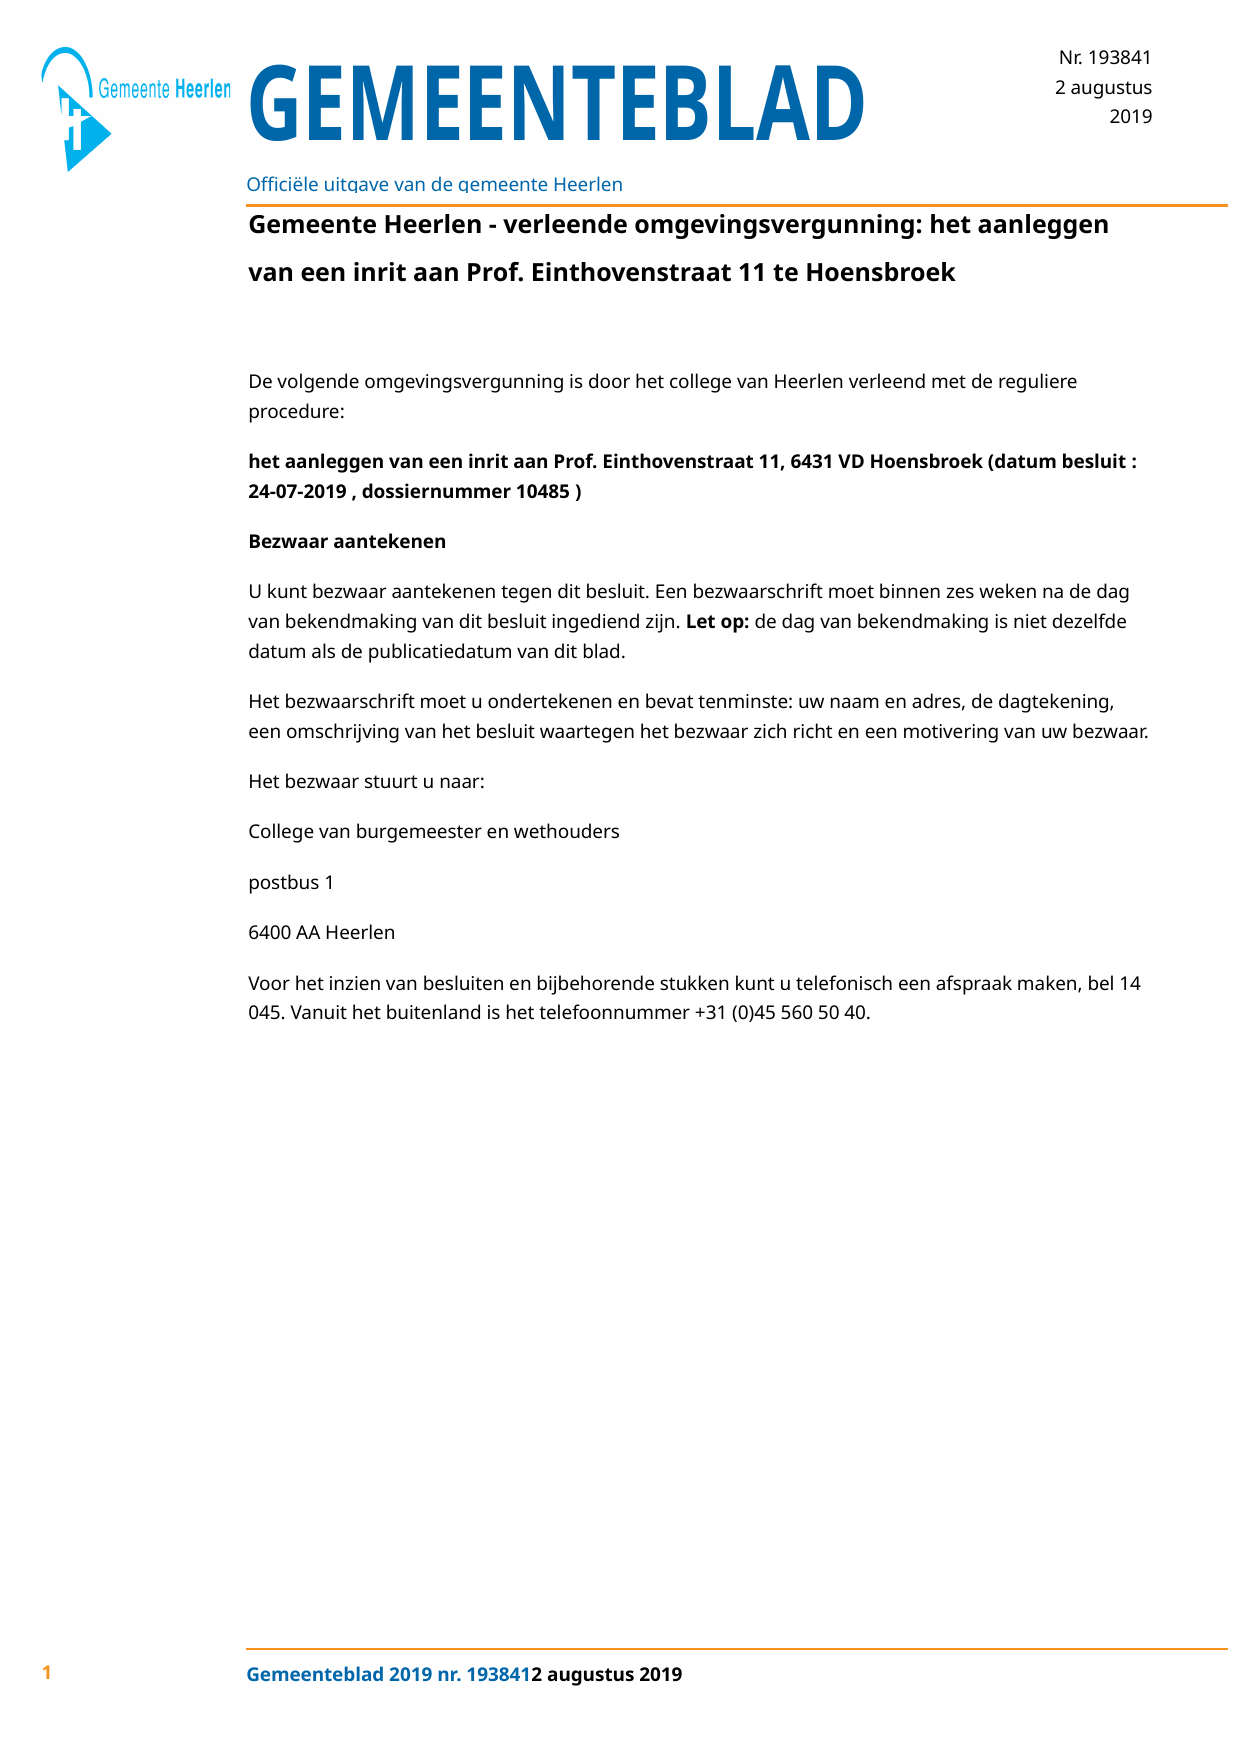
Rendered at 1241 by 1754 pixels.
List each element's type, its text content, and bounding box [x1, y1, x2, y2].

text postbus 1 [248, 869, 1152, 895]
text Bezwaar aantekenen [248, 528, 1152, 554]
text Het bezwaarschrift moet u ondertekenen en bevat tenminste: uw naam en adres, de dagtekening, een omschrijving van het besluit waartegen het bezwaar zich richt en een motivering van uw bezwaar. [248, 688, 1152, 744]
text het aanleggen van een inrit aan Prof. Einthovenstraat 11, 6431 VD Hoensbroek (datum besluit : 24-07-2019 , dossiernummer 10485 ) [248, 448, 1152, 504]
text U kunt bezwaar aantekenen tegen dit besluit. Een bezwaarschrift moet binnen zes weken na de dag van bekendmaking van dit besluit ingediend zijn. Let op: de dag van bekendmaking is niet dezelfde datum als de publicatiedatum van dit blad. [248, 579, 1152, 664]
picture [41, 47, 231, 172]
text Gemeente Heerlen - verleende omgevingsvergunning: het aanleggen van een inrit aan Prof. Einthovenstraat 11 te Hoensbroek [248, 207, 1152, 288]
text De volgende omgevingsvergunning is door het college van Heerlen verleend met de reguliere procedure: [248, 368, 1152, 424]
text Voor het inzien van besluiten en bijbehorende stukken kunt u telefonisch een afspraak maken, bel 14 045. Vanuit het buitenland is het telefoonnummer +31 (0)45 560 50 40. [248, 970, 1152, 1025]
text 6400 AA Heerlen [248, 919, 1152, 945]
text College van burgemeester en wethouders [248, 819, 1152, 844]
text Het bezwaar stuurt u naar: [248, 768, 1152, 794]
picture [41, 47, 58, 70]
